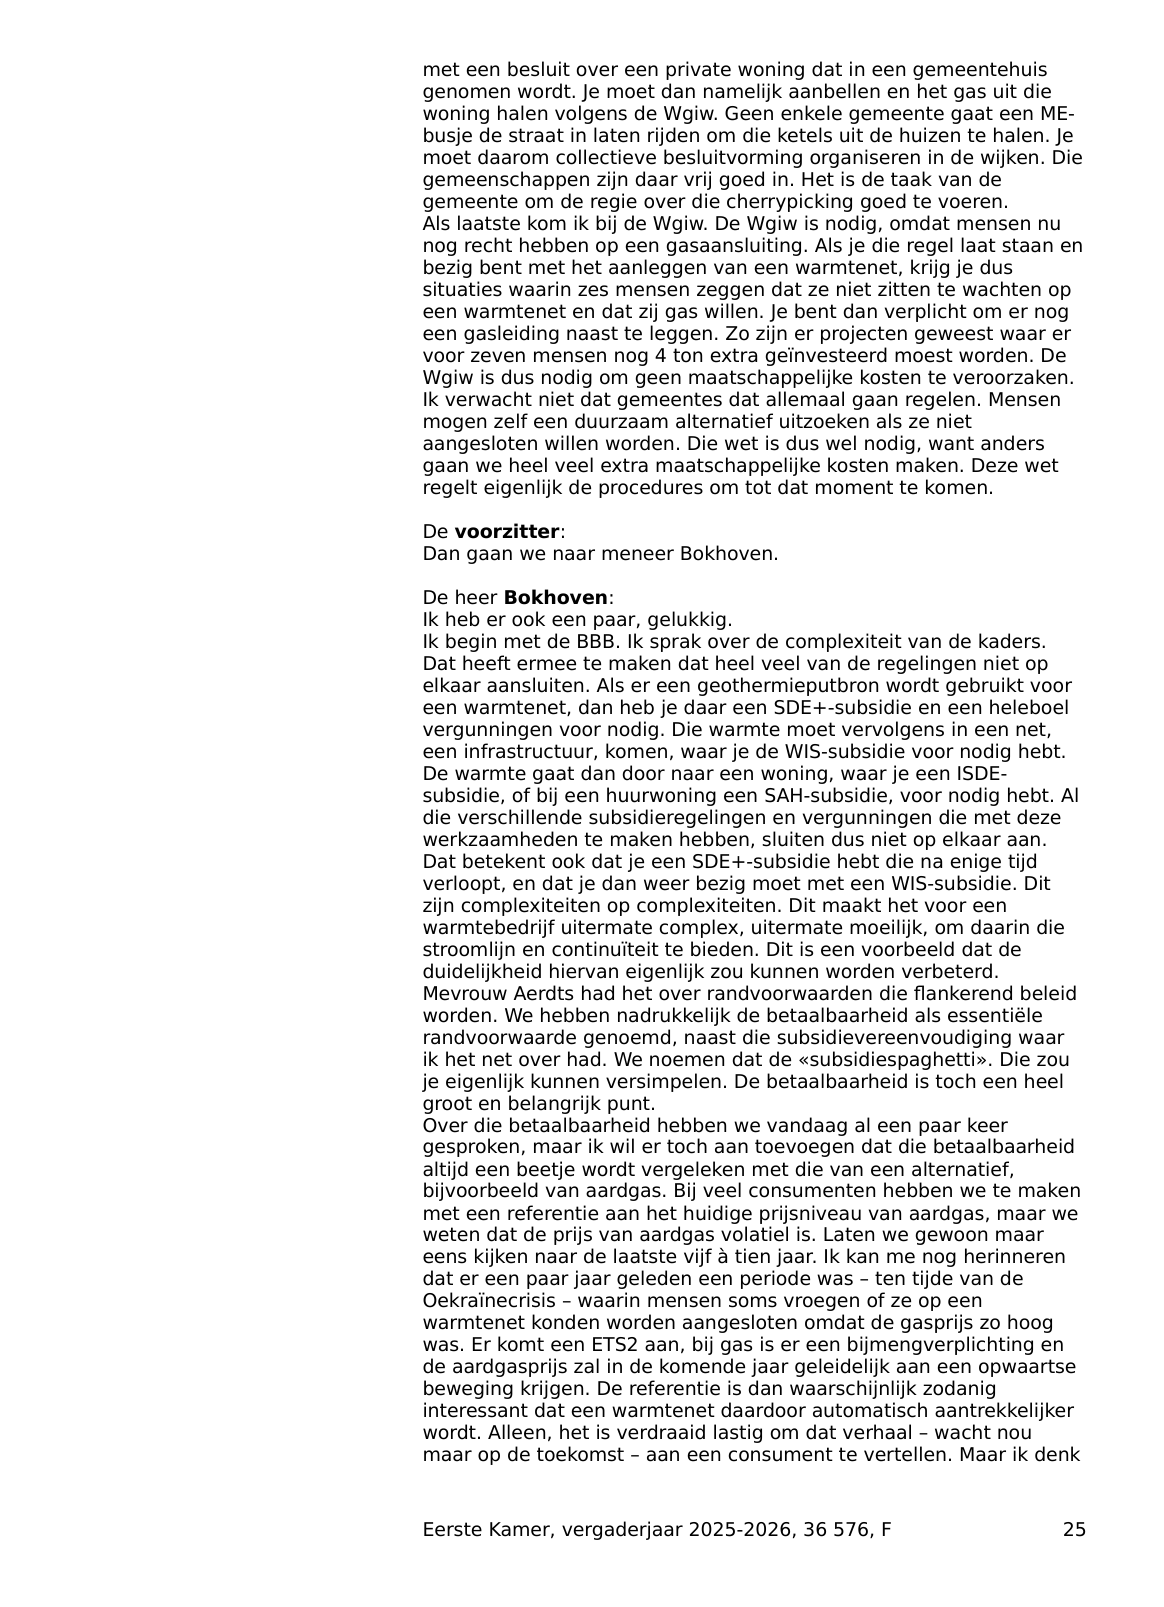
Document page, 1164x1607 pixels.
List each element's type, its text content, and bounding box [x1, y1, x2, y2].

text met een besluit over een private woning dat in een gemeentehuis genomen wordt. Je moet dan namelijk aanbellen en het gas uit die woning halen volgens de Wgiw. Geen enkele gemeente gaat een ME-busje de straat in laten rijden om die ketels uit de huizen te halen. Je moet daarom collectieve besluitvorming organiseren in de wijken. Die gemeenschappen zijn daar vrij goed in. Het is de taak van de gemeente om de regie over die cherrypicking goed te voeren. [422, 59, 1087, 213]
text De heer Bokhoven: [422, 587, 1087, 609]
text Mevrouw Aerdts had het over randvoorwaarden die flankerend beleid worden. We hebben nadrukkelijk de betaalbaarheid als essentiële randvoorwaarde genoemd, naast die subsidievereenvoudiging waar ik het net over had. We noemen dat de «subsidiespaghetti». Die zou je eigenlijk kunnen versimpelen. De betaalbaarheid is toch een heel groot en belangrijk punt. [422, 983, 1087, 1114]
text Over die betaalbaarheid hebben we vandaag al een paar keer gesproken, maar ik wil er toch aan toevoegen dat die betaalbaarheid altijd een beetje wordt vergeleken met die van een alternatief, bijvoorbeeld van aardgas. Bij veel consumenten hebben we te maken met een referentie aan het huidige prijsniveau van aardgas, maar we weten dat de prijs van aardgas volatiel is. Laten we gewoon maar eens kijken naar de laatste vijf à tien jaar. Ik kan me nog herinneren dat er een paar jaar geleden een periode was – ten tijde van de Oekraïnecrisis – waarin mensen soms vroegen of ze op een warmtenet konden worden aangesloten omdat de gasprijs zo hoog was. Er komt een ETS2 aan, bij gas is er een bijmengverplichting en de aardgasprijs zal in de komende jaar geleidelijk aan een opwaartse beweging krijgen. De referentie is dan waarschijnlijk zodanig interessant dat een warmtenet daardoor automatisch aantrekkelijker wordt. Alleen, het is verdraaid lastig om dat verhaal – wacht nou maar op de toekomst – aan een consument te vertellen. Maar ik denk [422, 1114, 1087, 1466]
text De voorzitter: [422, 521, 1087, 543]
text Ik begin met de BBB. Ik sprak over de complexiteit van de kaders. Dat heeft ermee te maken dat heel veel van de regelingen niet op elkaar aansluiten. Als er een geothermieputbron wordt gebruikt voor een warmtenet, dan heb je daar een SDE+-subsidie en een heleboel vergunningen voor nodig. Die warmte moet vervolgens in een net, een infrastructuur, komen, waar je de WIS-subsidie voor nodig hebt. De warmte gaat dan door naar een woning, waar je een ISDE-subsidie, of bij een huurwoning een SAH-subsidie, voor nodig hebt. Al die verschillende subsidieregelingen en vergunningen die met deze werkzaamheden te maken hebben, sluiten dus niet op elkaar aan. Dat betekent ook dat je een SDE+-subsidie hebt die na enige tijd verloopt, en dat je dan weer bezig moet met een WIS-subsidie. Dit zijn complexiteiten op complexiteiten. Dit maakt het voor een warmtebedrijf uitermate complex, uitermate moeilijk, om daarin die stroomlijn en continuïteit te bieden. Dit is een voorbeeld dat de duidelijkheid hiervan eigenlijk zou kunnen worden verbeterd. [422, 631, 1087, 983]
text Ik heb er ook een paar, gelukkig. [422, 609, 1087, 631]
text Dan gaan we naar meneer Bokhoven. [422, 543, 1087, 565]
text Als laatste kom ik bij de Wgiw. De Wgiw is nodig, omdat mensen nu nog recht hebben op een gasaansluiting. Als je die regel laat staan en bezig bent met het aanleggen van een warmtenet, krijg je dus situaties waarin zes mensen zeggen dat ze niet zitten te wachten op een warmtenet en dat zij gas willen. Je bent dan verplicht om er nog een gasleiding naast te leggen. Zo zijn er projecten geweest waar er voor zeven mensen nog 4 ton extra geïnvesteerd moest worden. De Wgiw is dus nodig om geen maatschappelijke kosten te veroorzaken. Ik verwacht niet dat gemeentes dat allemaal gaan regelen. Mensen mogen zelf een duurzaam alternatief uitzoeken als ze niet aangesloten willen worden. Die wet is dus wel nodig, want anders gaan we heel veel extra maatschappelijke kosten maken. Deze wet regelt eigenlijk de procedures om tot dat moment te komen. [422, 213, 1087, 499]
